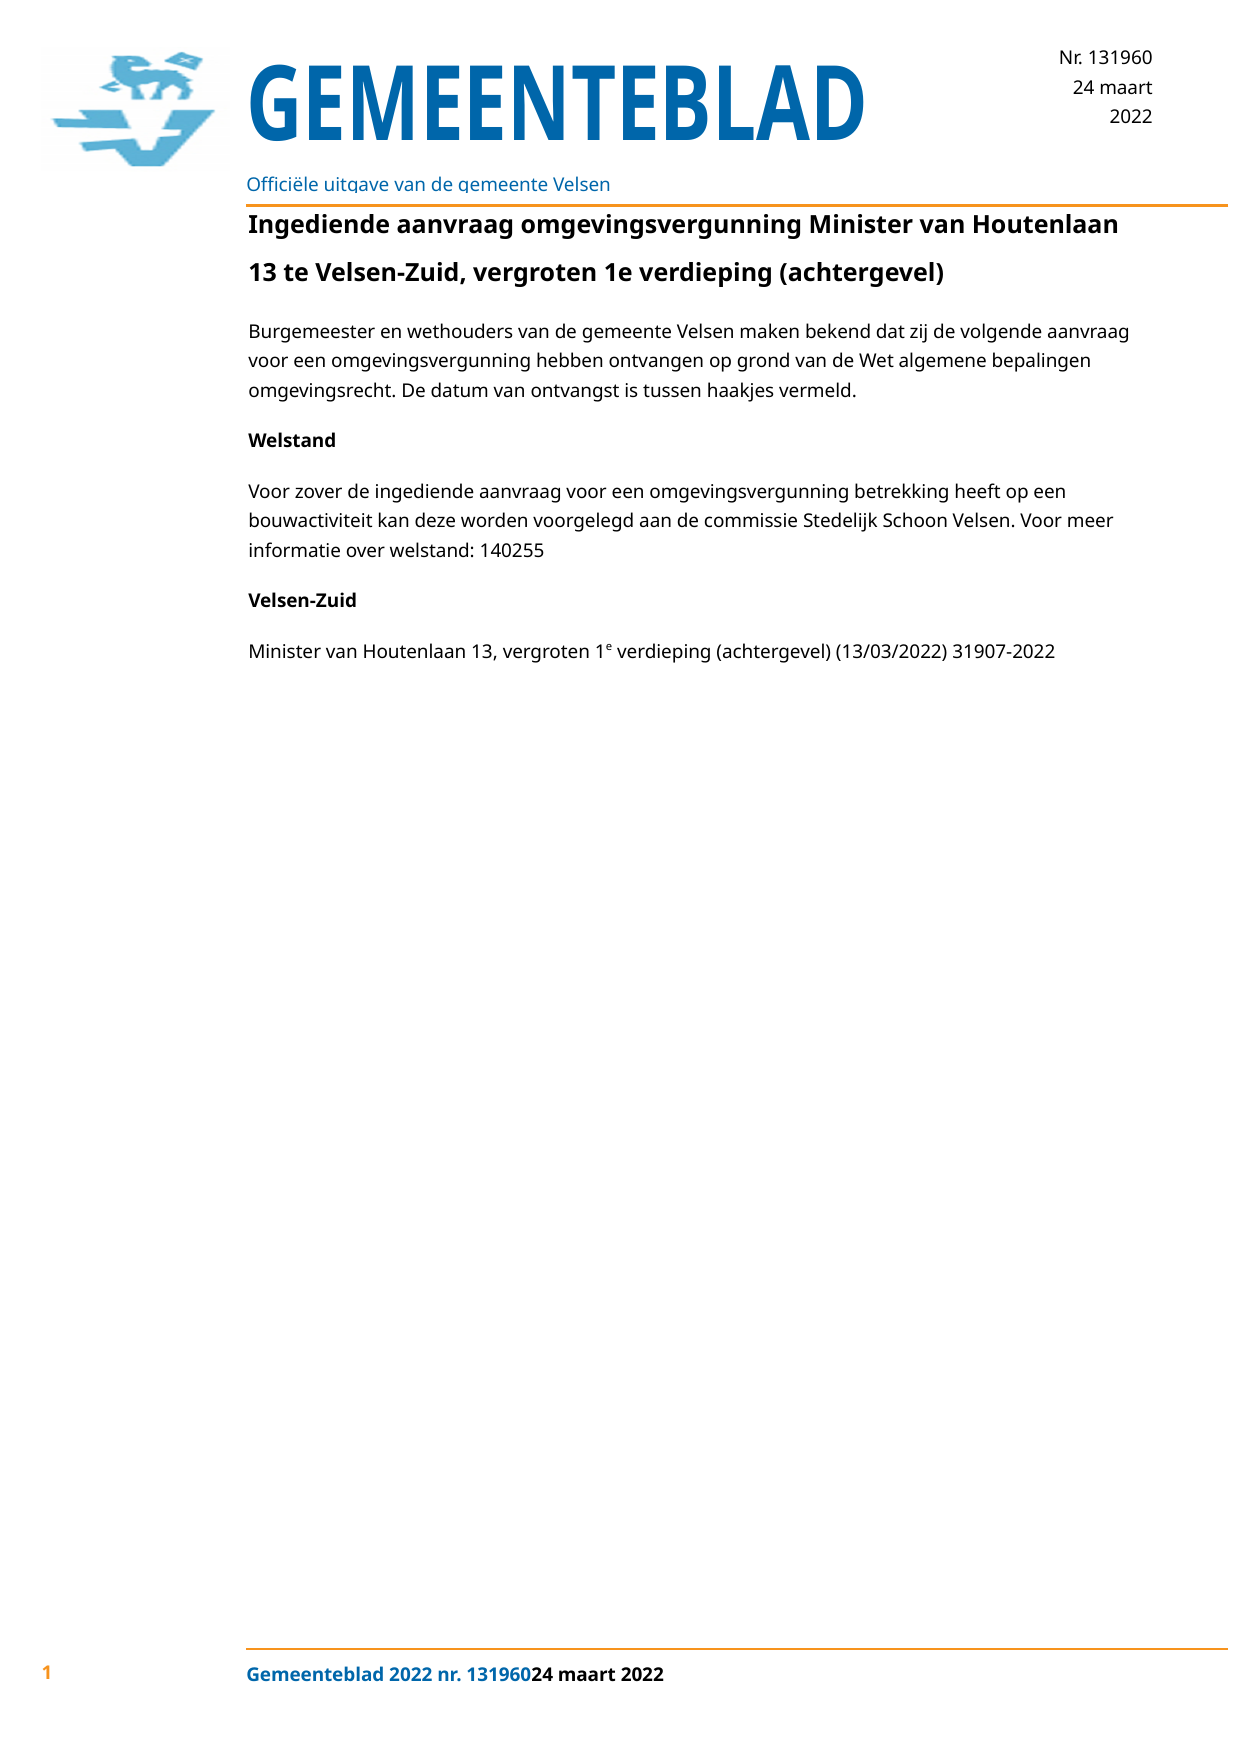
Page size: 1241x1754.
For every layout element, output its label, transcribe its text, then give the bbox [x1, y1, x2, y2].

text Burgemeester en wethouders van de gemeente Velsen maken bekend dat zij de volgende aanvraag voor een omgevingsvergunning hebben ontvangen op grond van de Wet algemene bepalingen omgevingsrecht. De datum van ontvangst is tussen haakjes vermeld. [248, 318, 1152, 403]
picture [41, 47, 231, 172]
text Welstand [248, 427, 1152, 453]
text Voor zover de ingediende aanvraag voor een omgevingsvergunning betrekking heeft op een bouwactiviteit kan deze worden voorgelegd aan de commissie Stedelijk Schoon Velsen. Voor meer informatie over welstand: 140255 [248, 478, 1152, 563]
text Velsen-Zuid [248, 587, 1152, 613]
text Minister van Houtenlaan 13, vergroten 1e verdieping (achtergevel) (13/03/2022) 31907-2022 [248, 638, 1152, 664]
text Ingediende aanvraag omgevingsvergunning Minister van Houtenlaan 13 te Velsen-Zuid, vergroten 1e verdieping (achtergevel) [248, 207, 1152, 288]
